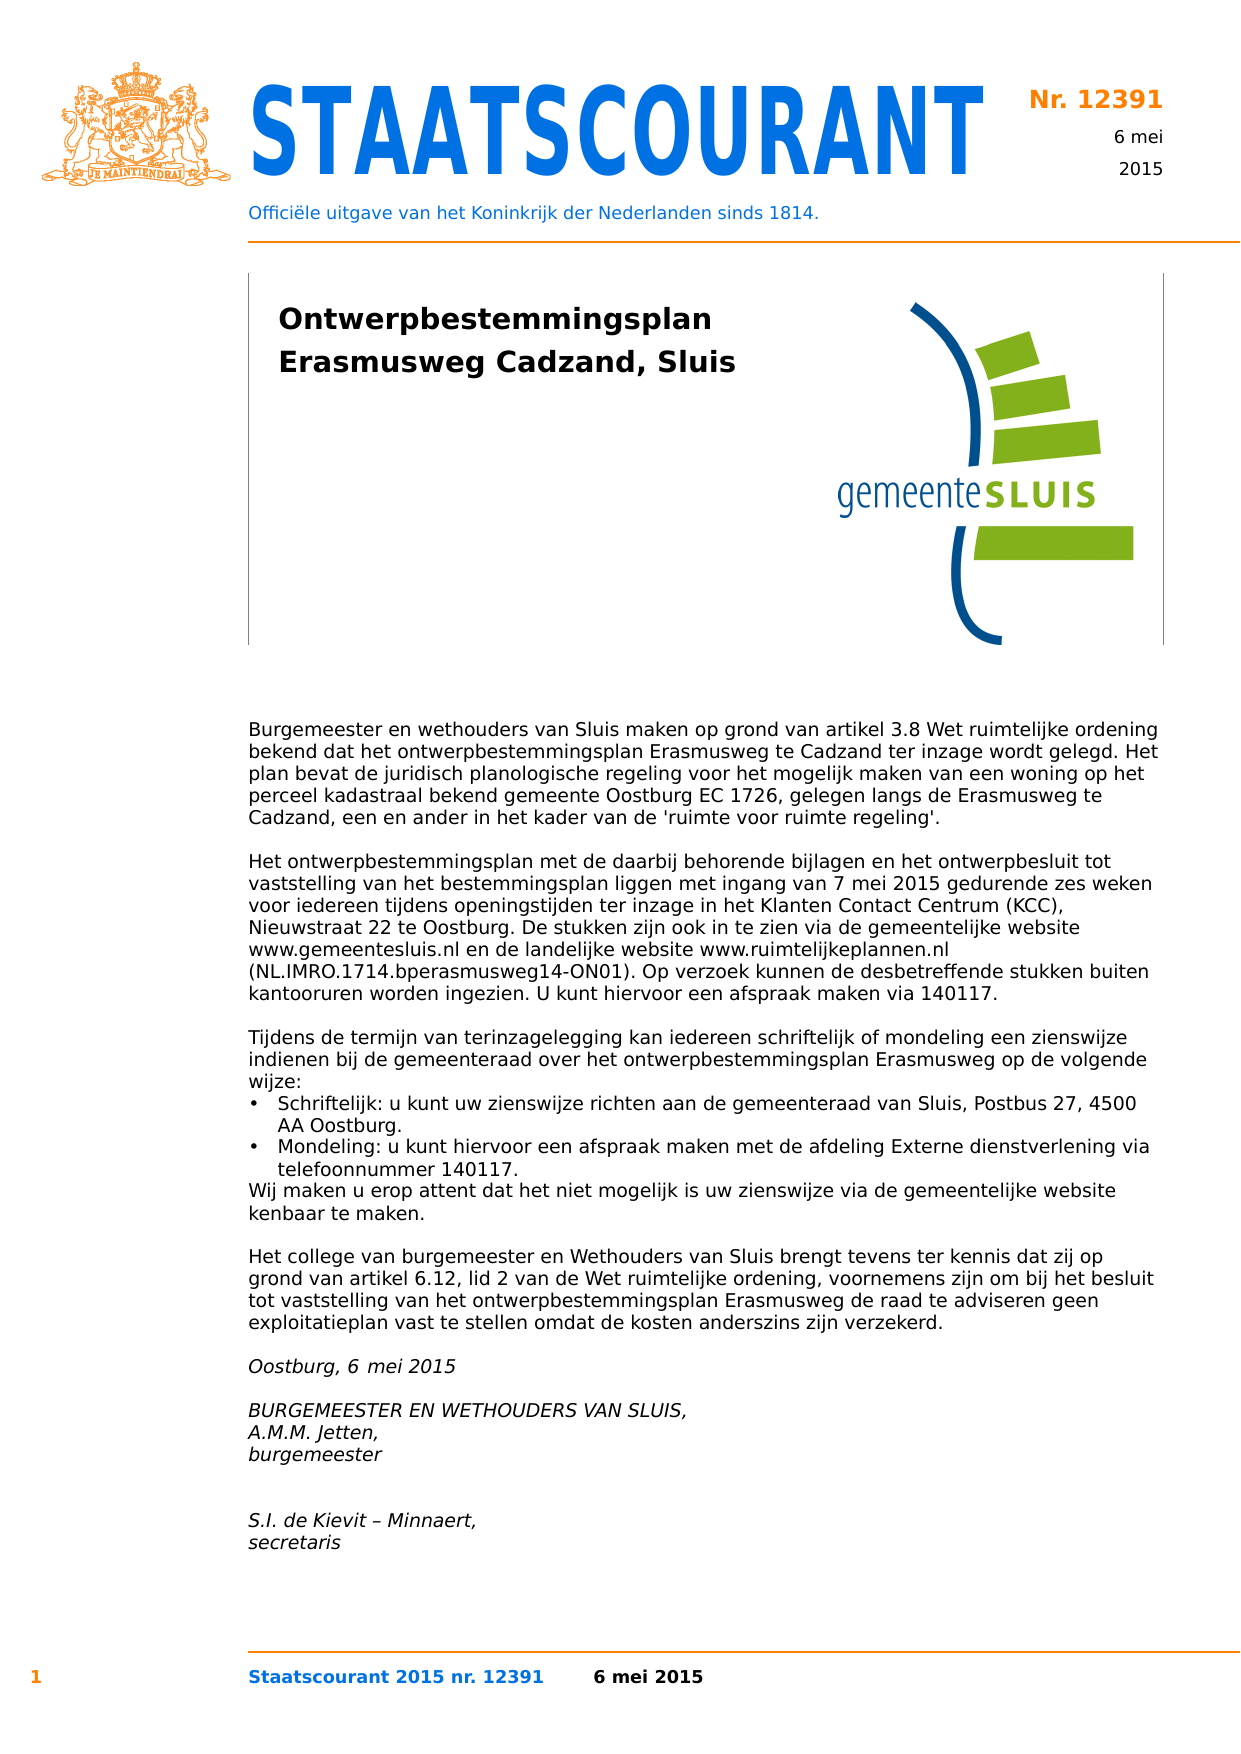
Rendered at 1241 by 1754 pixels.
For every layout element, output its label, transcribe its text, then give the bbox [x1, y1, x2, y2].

text Tijdens de termijn van terinzagelegging kan iedereen schriftelijk of mondeling een zienswijze indienen bij de gemeenteraad over het ontwerpbestemmingsplan Erasmusweg op de volgende wijze: [248, 1027, 1163, 1092]
text BURGEMEESTER EN WETHOUDERS VAN SLUIS, A.M.M. Jetten, burgemeester [248, 1400, 1163, 1466]
subtitle Ontwerpbestemmingsplan Erasmusweg Cadzand, Sluis [249, 273, 1163, 645]
picture [41, 62, 231, 186]
text Oostburg, 6 mei 2015 [248, 1356, 1163, 1378]
text S.I. de Kievit – Minnaert, secretaris [248, 1488, 1163, 1554]
text Het ontwerpbestemmingsplan met de daarbij behorende bijlagen en het ontwerpbesluit tot vaststelling van het bestemmingsplan liggen met ingang van 7 mei 2015 gedurende zes weken voor iedereen tijdens openingstijden ter inzage in het Klanten Contact Centrum (KCC), Nieuwstraat 22 te Oostburg. De stukken zijn ook in te zien via de gemeentelijke website www.gemeentesluis.nl en de landelijke website www.ruimtelijkeplannen.nl (NL.IMRO.1714.bperasmusweg14-ON01). Op verzoek kunnen de desbetreffende stukken buiten kantooruren worden ingezien. U kunt hiervoor een afspraak maken via 140117. [248, 851, 1163, 1005]
text • Schriftelijk: u kunt uw zienswijze richten aan de gemeenteraad van Sluis, Postbus 27, 4500 AA Oostburg. [248, 1092, 1163, 1136]
table_header STAATSCOURANT [248, 62, 998, 203]
text • Mondeling: u kunt hiervoor een afspraak maken met de afdeling Externe dienstverlening via telefoonnummer 140117. [248, 1136, 1163, 1180]
table_cell 2015 [998, 153, 1240, 203]
picture [838, 302, 1134, 645]
text Het college van burgemeester en Wethouders van Sluis brengt tevens ter kennis dat zij op grond van artikel 6.12, lid 2 van de Wet ruimtelijke ordening, voornemens zijn om bij het besluit tot vaststelling van het ontwerpbestemmingsplan Erasmusweg de raad te adviseren geen exploitatieplan vast te stellen omdat de kosten anderszins zijn verzekerd. [248, 1246, 1163, 1334]
table_header Nr. 12391 [998, 62, 1240, 121]
table_header [25, 62, 248, 241]
table_cell Officiële uitgave van het Koninkrijk der Nederlanden sinds 1814. [248, 203, 1240, 241]
text Burgemeester en wethouders van Sluis maken op grond van artikel 3.8 Wet ruimtelijke ordening bekend dat het ontwerpbestemmingsplan Erasmusweg te Cadzand ter inzage wordt gelegd. Het plan bevat de juridisch planologische regeling voor het mogelijk maken van een woning op het perceel kadastraal bekend gemeente Oostburg EC 1726, gelegen langs de Erasmusweg te Cadzand, een en ander in het kader van de 'ruimte voor ruimte regeling'. [248, 719, 1163, 829]
table_cell 6 mei [998, 121, 1240, 153]
text Wij maken u erop attent dat het niet mogelijk is uw zienswijze via de gemeentelijke website kenbaar te maken. [248, 1180, 1163, 1224]
